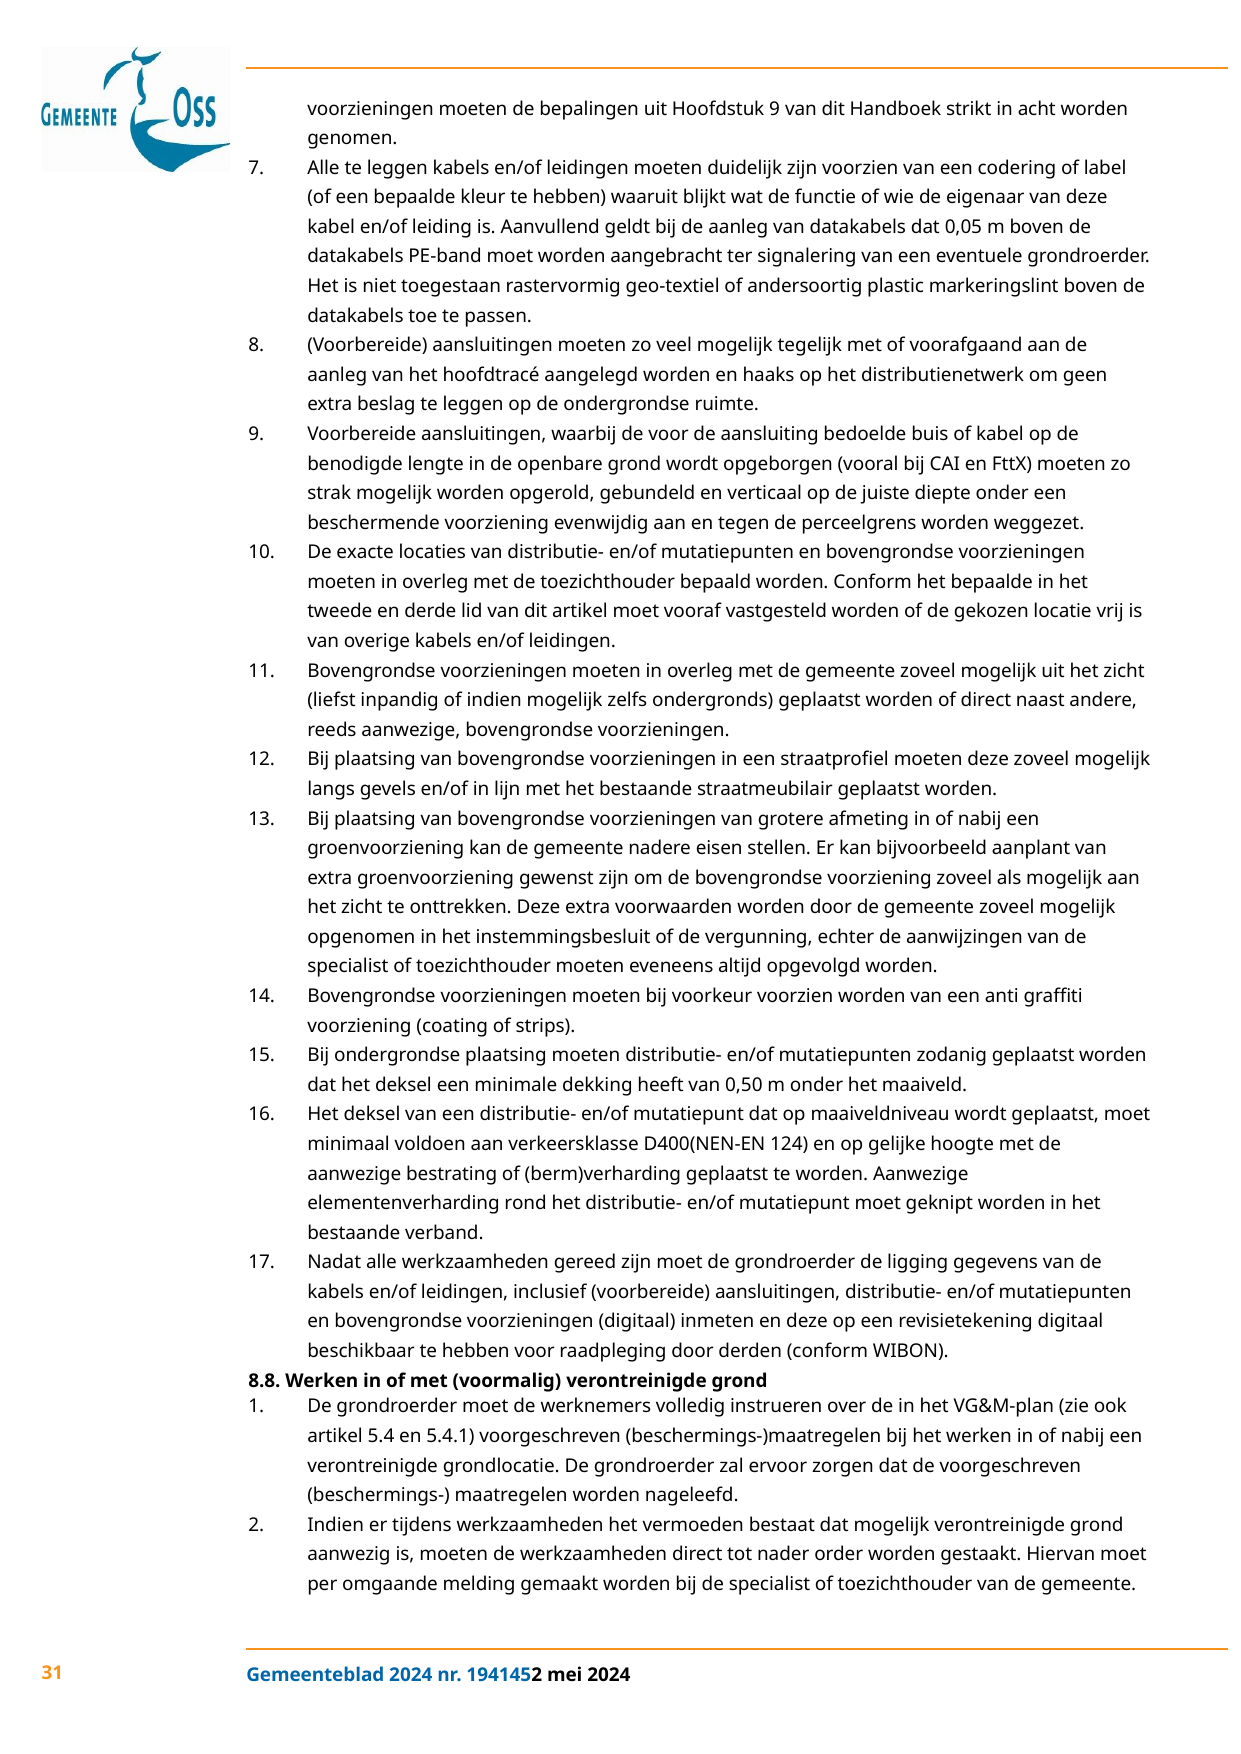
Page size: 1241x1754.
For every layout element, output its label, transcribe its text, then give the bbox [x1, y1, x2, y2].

list Bij plaatsing van bovengrondse voorzieningen in een straatprofiel moeten deze zoveel mogelijk langs gevels en/of in lijn met het bestaande straatmeubilair geplaatst worden. [248, 746, 1152, 801]
list Alle te leggen kabels en/of leidingen moeten duidelijk zijn voorzien van een codering of label (of een bepaalde kleur te hebben) waaruit blijkt wat de functie of wie de eigenaar van deze kabel en/of leiding is. Aanvullend geldt bij de aanleg van datakabels dat 0,05 m boven de datakabels PE-band moet worden aangebracht ter signalering van een eventuele grondroerder. Het is niet toegestaan rastervormig geo-textiel of andersoortig plastic markeringslint boven de datakabels toe te passen. [248, 154, 1152, 328]
list Het deksel van een distributie- en/of mutatiepunt dat op maaiveldniveau wordt geplaatst, moet minimaal voldoen aan verkeersklasse D400(NEN-EN 124) en op gelijke hoogte met de aanwezige bestrating of (berm)verharding geplaatst te worden. Aanwezige elementenverharding rond het distributie- en/of mutatiepunt moet geknipt worden in het bestaande verband. [248, 1101, 1152, 1245]
list Bovengrondse voorzieningen moeten in overleg met de gemeente zoveel mogelijk uit het zicht (liefst inpandig of indien mogelijk zelfs ondergronds) geplaatst worden of direct naast andere, reeds aanwezige, bovengrondse voorzieningen. [248, 657, 1152, 742]
list Bij ondergrondse plaatsing moeten distributie- en/of mutatiepunten zodanig geplaatst worden dat het deksel een minimale dekking heeft van 0,50 m onder het maaiveld. [248, 1041, 1152, 1097]
list (Voorbereide) aansluitingen moeten zo veel mogelijk tegelijk met of voorafgaand aan de aanleg van het hoofdtracé aangelegd worden en haaks op het distributienetwerk om geen extra beslag te leggen op de ondergrondse ruimte. [248, 331, 1152, 416]
list voorzieningen moeten de bepalingen uit Hoofdstuk 9 van dit Handboek strikt in acht worden genomen. [248, 95, 1152, 150]
text 8.8. Werken in of met (voormalig) verontreinigde grond [248, 1367, 1152, 1393]
list De grondroerder moet de werknemers volledig instrueren over de in het VG&M-plan (zie ook artikel 5.4 en 5.4.1) voorgeschreven (beschermings-)maatregelen bij het werken in of nabij een verontreinigde grondlocatie. De grondroerder zal ervoor zorgen dat de voorgeschreven (beschermings-) maatregelen worden nageleefd. [248, 1393, 1152, 1507]
list Bij plaatsing van bovengrondse voorzieningen van grotere afmeting in of nabij een groenvoorziening kan de gemeente nadere eisen stellen. Er kan bijvoorbeeld aanplant van extra groenvoorziening gewenst zijn om de bovengrondse voorziening zoveel als mogelijk aan het zicht te onttrekken. Deze extra voorwaarden worden door de gemeente zoveel mogelijk opgenomen in het instemmingsbesluit of de vergunning, echter de aanwijzingen van de specialist of toezichthouder moeten eveneens altijd opgevolgd worden. [248, 805, 1152, 978]
list Nadat alle werkzaamheden gereed zijn moet de grondroerder de ligging gegevens van de kabels en/of leidingen, inclusief (voorbereide) aansluitingen, distributie- en/of mutatiepunten en bovengrondse voorzieningen (digitaal) inmeten en deze op een revisietekening digitaal beschikbaar te hebben voor raadpleging door derden (conform WIBON). [248, 1248, 1152, 1363]
list Indien er tijdens werkzaamheden het vermoeden bestaat dat mogelijk verontreinigde grond aanwezig is, moeten de werkzaamheden direct tot nader order worden gestaakt. Hiervan moet per omgaande melding gemaakt worden bij de specialist of toezichthouder van de gemeente. [248, 1511, 1152, 1596]
list Voorbereide aansluitingen, waarbij de voor de aansluiting bedoelde buis of kabel op de benodigde lengte in de openbare grond wordt opgeborgen (vooral bij CAI en FttX) moeten zo strak mogelijk worden opgerold, gebundeld en verticaal op de juiste diepte onder een beschermende voorziening evenwijdig aan en tegen de perceelgrens worden weggezet. [248, 420, 1152, 535]
list Bovengrondse voorzieningen moeten bij voorkeur voorzien worden van een anti graffiti voorziening (coating of strips). [248, 982, 1152, 1038]
picture [41, 47, 231, 172]
list De exacte locaties van distributie- en/of mutatiepunten en bovengrondse voorzieningen moeten in overleg met de toezichthouder bepaald worden. Conform het bepaalde in het tweede en derde lid van dit artikel moet vooraf vastgesteld worden of de gekozen locatie vrij is van overige kabels en/of leidingen. [248, 538, 1152, 653]
